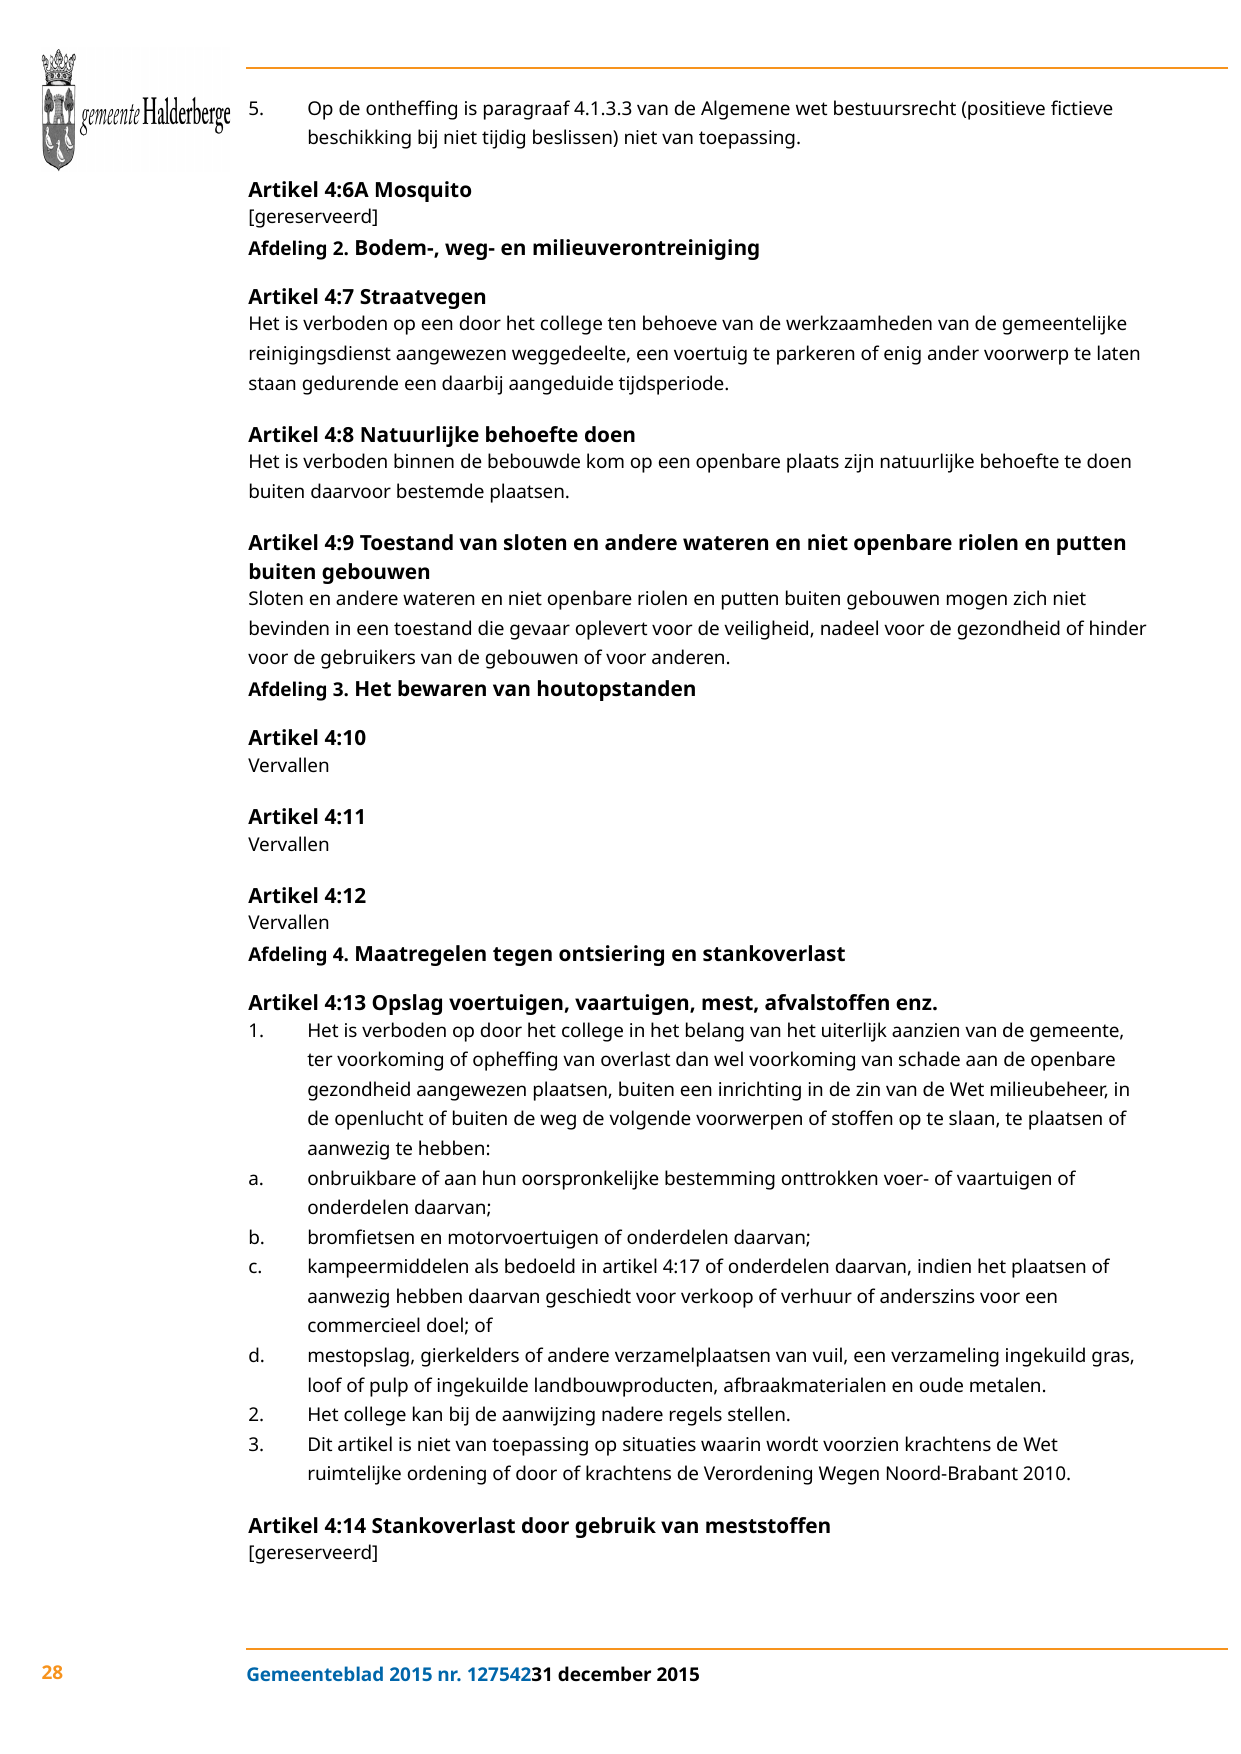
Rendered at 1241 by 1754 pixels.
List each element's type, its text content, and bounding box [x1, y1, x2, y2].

picture [41, 47, 231, 172]
text Artikel 4:13 Opslag voertuigen, vaartuigen, mest, afvalstoffen enz. [248, 988, 1152, 1017]
text Het is verboden op een door het college ten behoeve van de werkzaamheden van de gemeentelijke reinigingsdienst aangewezen weggedeelte, een voertuig te parkeren of enig ander voorwerp te laten staan gedurende een daarbij aangeduide tijdsperiode. [248, 311, 1152, 395]
text Afdeling 2. Bodem-, weg- en milieuverontreiniging [248, 233, 1152, 261]
list kampeermiddelen als bedoeld in artikel 4:17 of onderdelen daarvan, indien het plaatsen of aanwezig hebben daarvan geschiedt voor verkoop of verhuur of anderszins voor een commercieel doel; of [248, 1253, 1152, 1338]
list Dit artikel is niet van toepassing op situaties waarin wordt voorzien krachtens de Wet ruimtelijke ordening of door of krachtens de Verordening Wegen Noord-Brabant 2010. [248, 1431, 1152, 1486]
text [gereserveerd] [248, 1539, 1152, 1565]
list bromfietsen en motorvoertuigen of onderdelen daarvan; [248, 1224, 1152, 1250]
list mestopslag, gierkelders of andere verzamelplaatsen van vuil, een verzameling ingekuild gras, loof of pulp of ingekuilde landbouwproducten, afbraakmaterialen en oude metalen. [248, 1342, 1152, 1398]
text Artikel 4:14 Stankoverlast door gebruik van meststoffen [248, 1511, 1152, 1539]
text Artikel 4:9 Toestand van sloten en andere wateren en niet openbare riolen en putten buiten gebouwen [248, 528, 1152, 585]
text Sloten en andere wateren en niet openbare riolen en putten buiten gebouwen mogen zich niet bevinden in een toestand die gevaar oplevert voor de veiligheid, nadeel voor de gezondheid of hinder voor de gebruikers van de gebouwen of voor anderen. [248, 585, 1152, 670]
text Vervallen [248, 752, 1152, 778]
text Artikel 4:12 [248, 881, 1152, 909]
text Vervallen [248, 831, 1152, 856]
text Artikel 4:7 Straatvegen [248, 282, 1152, 311]
text Afdeling 4. Maatregelen tegen ontsiering en stankoverlast [248, 939, 1152, 968]
text Artikel 4:10 [248, 723, 1152, 752]
text Het is verboden binnen de bebouwde kom op een openbare plaats zijn natuurlijke behoefte te doen buiten daarvoor bestemde plaatsen. [248, 448, 1152, 504]
list Het college kan bij de aanwijzing nadere regels stellen. [248, 1401, 1152, 1427]
list Het is verboden op door het college in het belang van het uiterlijk aanzien van de gemeente, ter voorkoming of opheffing van overlast dan wel voorkoming van schade aan de openbare gezondheid aangewezen plaatsen, buiten een inrichting in de zin van de Wet milieubeheer, in de openlucht of buiten de weg de volgende voorwerpen of stoffen op te slaan, te plaatsen of aanwezig te hebben: [248, 1017, 1152, 1161]
text Artikel 4:6A Mosquito [248, 175, 1152, 203]
list Op de ontheffing is paragraaf 4.1.3.3 van de Algemene wet bestuursrecht (positieve fictieve beschikking bij niet tijdig beslissen) niet van toepassing. [248, 95, 1152, 150]
list onbruikbare of aan hun oorspronkelijke bestemming onttrokken voer- of vaartuigen of onderdelen daarvan; [248, 1165, 1152, 1220]
text Vervallen [248, 909, 1152, 935]
text Afdeling 3. Het bewaren van houtopstanden [248, 674, 1152, 703]
text Artikel 4:11 [248, 802, 1152, 831]
text [gereserveerd] [248, 203, 1152, 229]
text Artikel 4:8 Natuurlijke behoefte doen [248, 420, 1152, 448]
